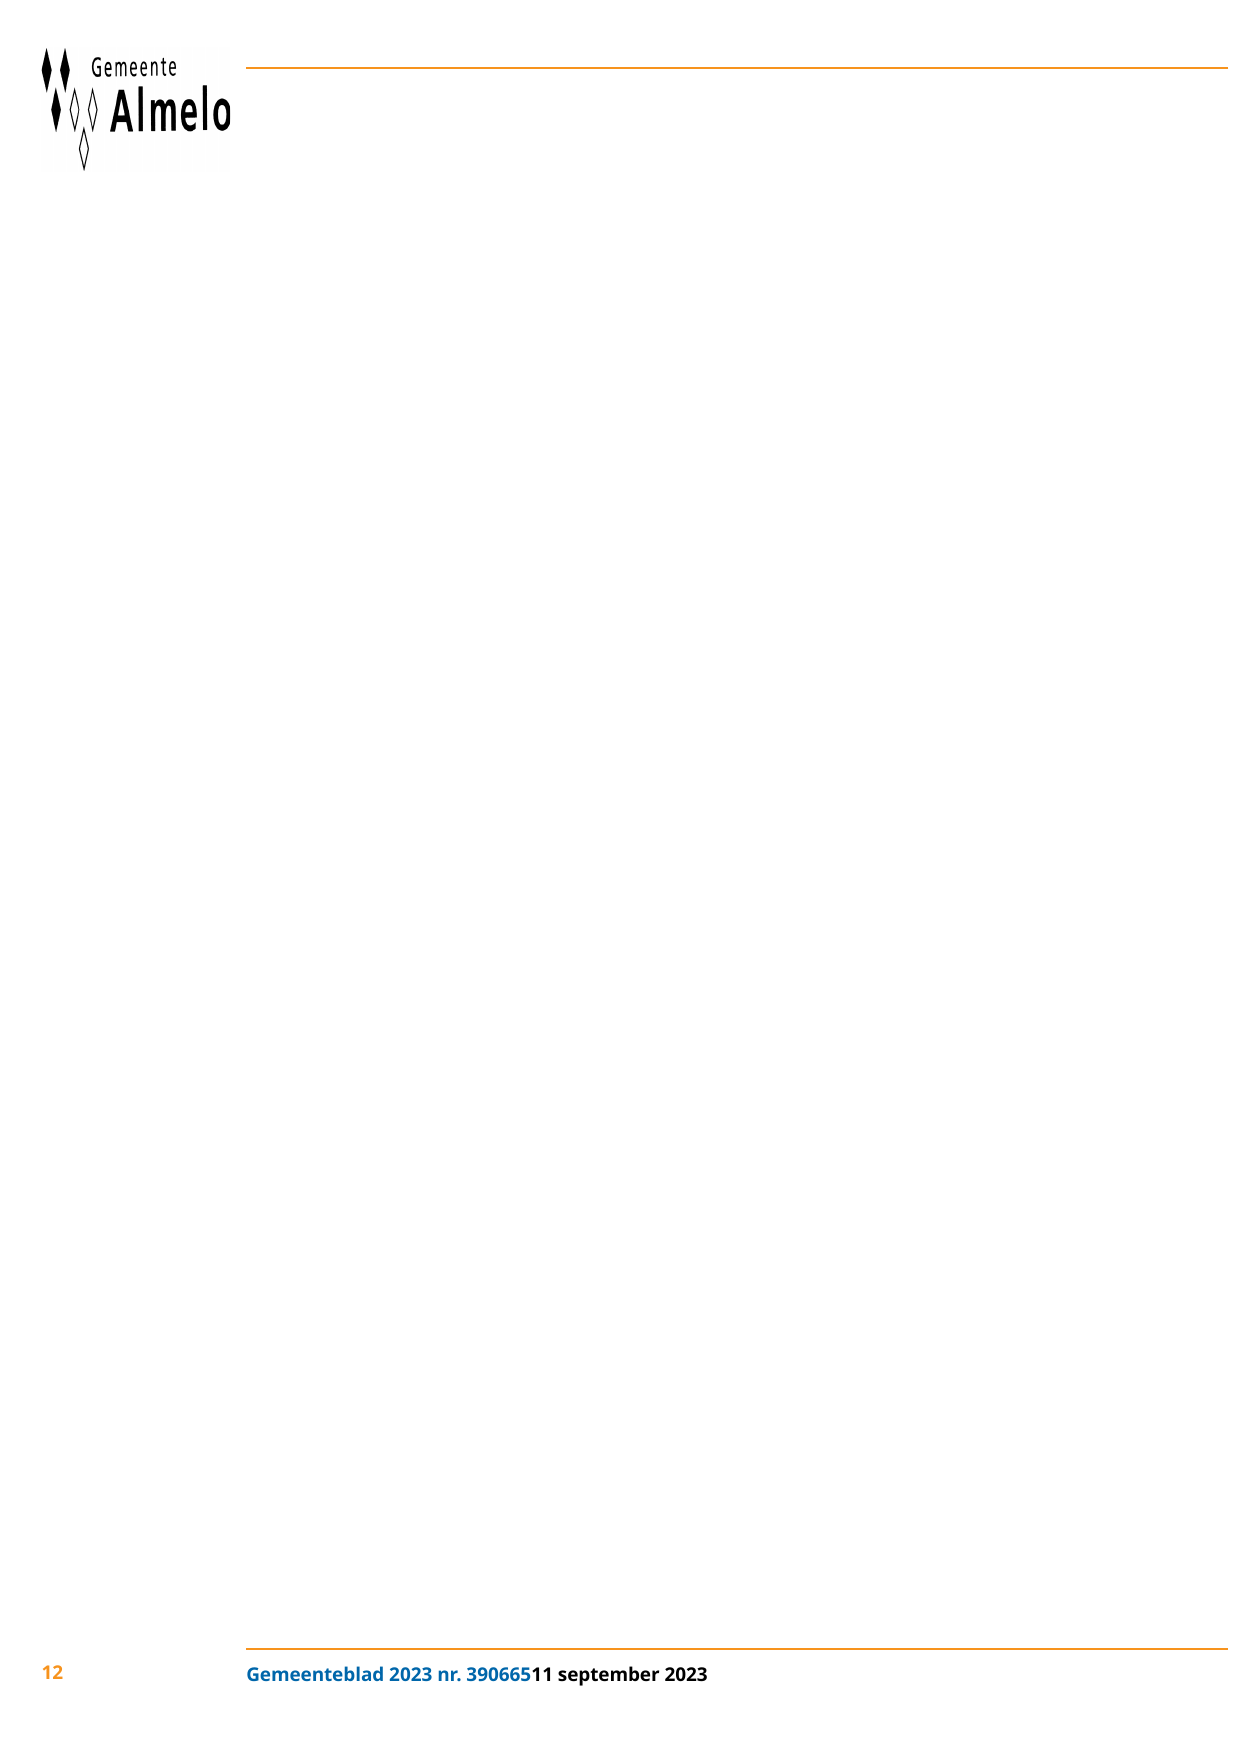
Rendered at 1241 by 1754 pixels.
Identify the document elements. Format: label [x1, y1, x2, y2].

picture [41, 47, 231, 172]
